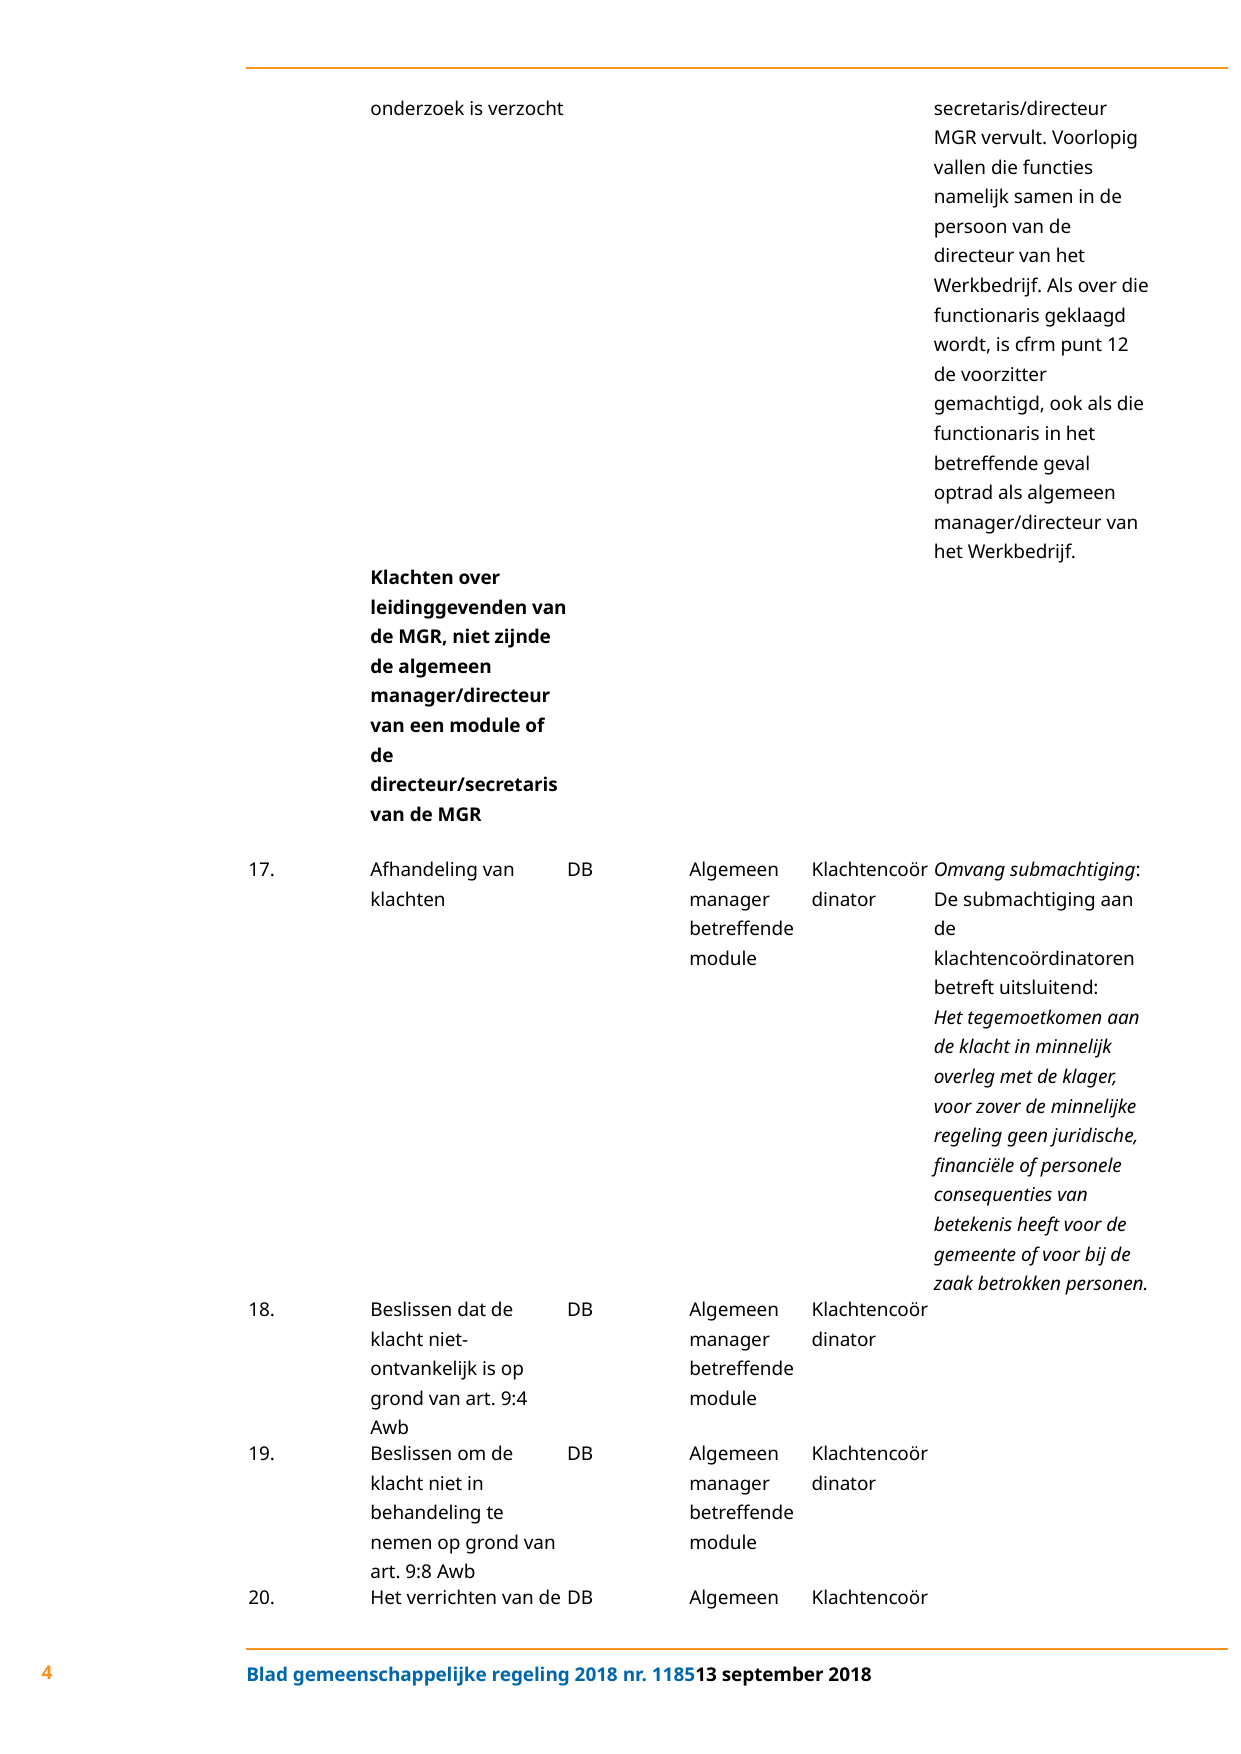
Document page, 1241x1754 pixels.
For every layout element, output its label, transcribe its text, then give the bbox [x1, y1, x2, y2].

table_cell DB [567, 1440, 689, 1584]
table_cell Afhandeling van klachten [370, 856, 567, 1296]
table_cell [689, 564, 811, 856]
table_cell Algemeen [689, 1584, 811, 1610]
table_cell [248, 564, 370, 856]
table_cell 18. [248, 1296, 370, 1440]
table_cell [689, 95, 811, 564]
table_cell Beslissen om de klacht niet in behandeling te nemen op grond van art. 9:8 Awb [370, 1440, 567, 1584]
table_cell Beslissen dat de klacht niet-ontvankelijk is op grond van art. 9:4 Awb [370, 1296, 567, 1440]
table_cell [811, 564, 934, 856]
table_cell Het verrichten van de [370, 1584, 567, 1610]
table_cell [567, 95, 689, 564]
table_cell Algemeen manager betreffende module [689, 1296, 811, 1440]
table_cell 20. [248, 1584, 370, 1610]
table_cell 19. [248, 1440, 370, 1584]
table_cell secretaris/directeur MGR vervult. Voorlopig vallen die functies namelijk samen in de persoon van de directeur van het Werkbedrijf. Als over die functionaris geklaagd wordt, is cfrm punt 12 de voorzitter gemachtigd, ook als die functionaris in het betreffende geval optrad als algemeen manager/directeur van het Werkbedrijf. [934, 95, 1152, 564]
table_cell Klachten over leidinggevenden van de MGR, niet zijnde de algemeen manager/directeur van een module of de directeur/secretaris van de MGR [370, 564, 567, 856]
table_cell 17. [248, 856, 370, 1296]
table_cell Omvang submachtiging: De submachtiging aan de klachtencoördinatoren betreft uitsluitend: Het tegemoetkomen aan de klacht in minnelijk overleg met de klager, voor zover de minnelijke regeling geen juridische, financiële of personele consequenties van betekenis heeft voor de gemeente of voor bij de zaak betrokken personen. [934, 856, 1152, 1296]
picture [41, 47, 231, 172]
table_cell Klachtencoördinator [811, 856, 934, 1296]
table_cell [934, 1296, 1152, 1440]
table_cell Klachtencoördinator [811, 1440, 934, 1584]
table_cell DB [567, 1296, 689, 1440]
table_cell [567, 564, 689, 856]
table_cell [811, 95, 934, 564]
table_cell Klachtencoördinator [811, 1296, 934, 1440]
table_cell onderzoek is verzocht [370, 95, 567, 564]
table_cell [934, 564, 1152, 856]
table_cell Algemeen manager betreffende module [689, 856, 811, 1296]
table_cell [248, 95, 370, 564]
table_cell DB [567, 1584, 689, 1610]
table_cell DB [567, 856, 689, 1296]
table_cell [934, 1584, 1152, 1610]
table_cell [934, 1440, 1152, 1584]
table_cell Algemeen manager betreffende module [689, 1440, 811, 1584]
table_cell Klachtencoör [811, 1584, 934, 1610]
